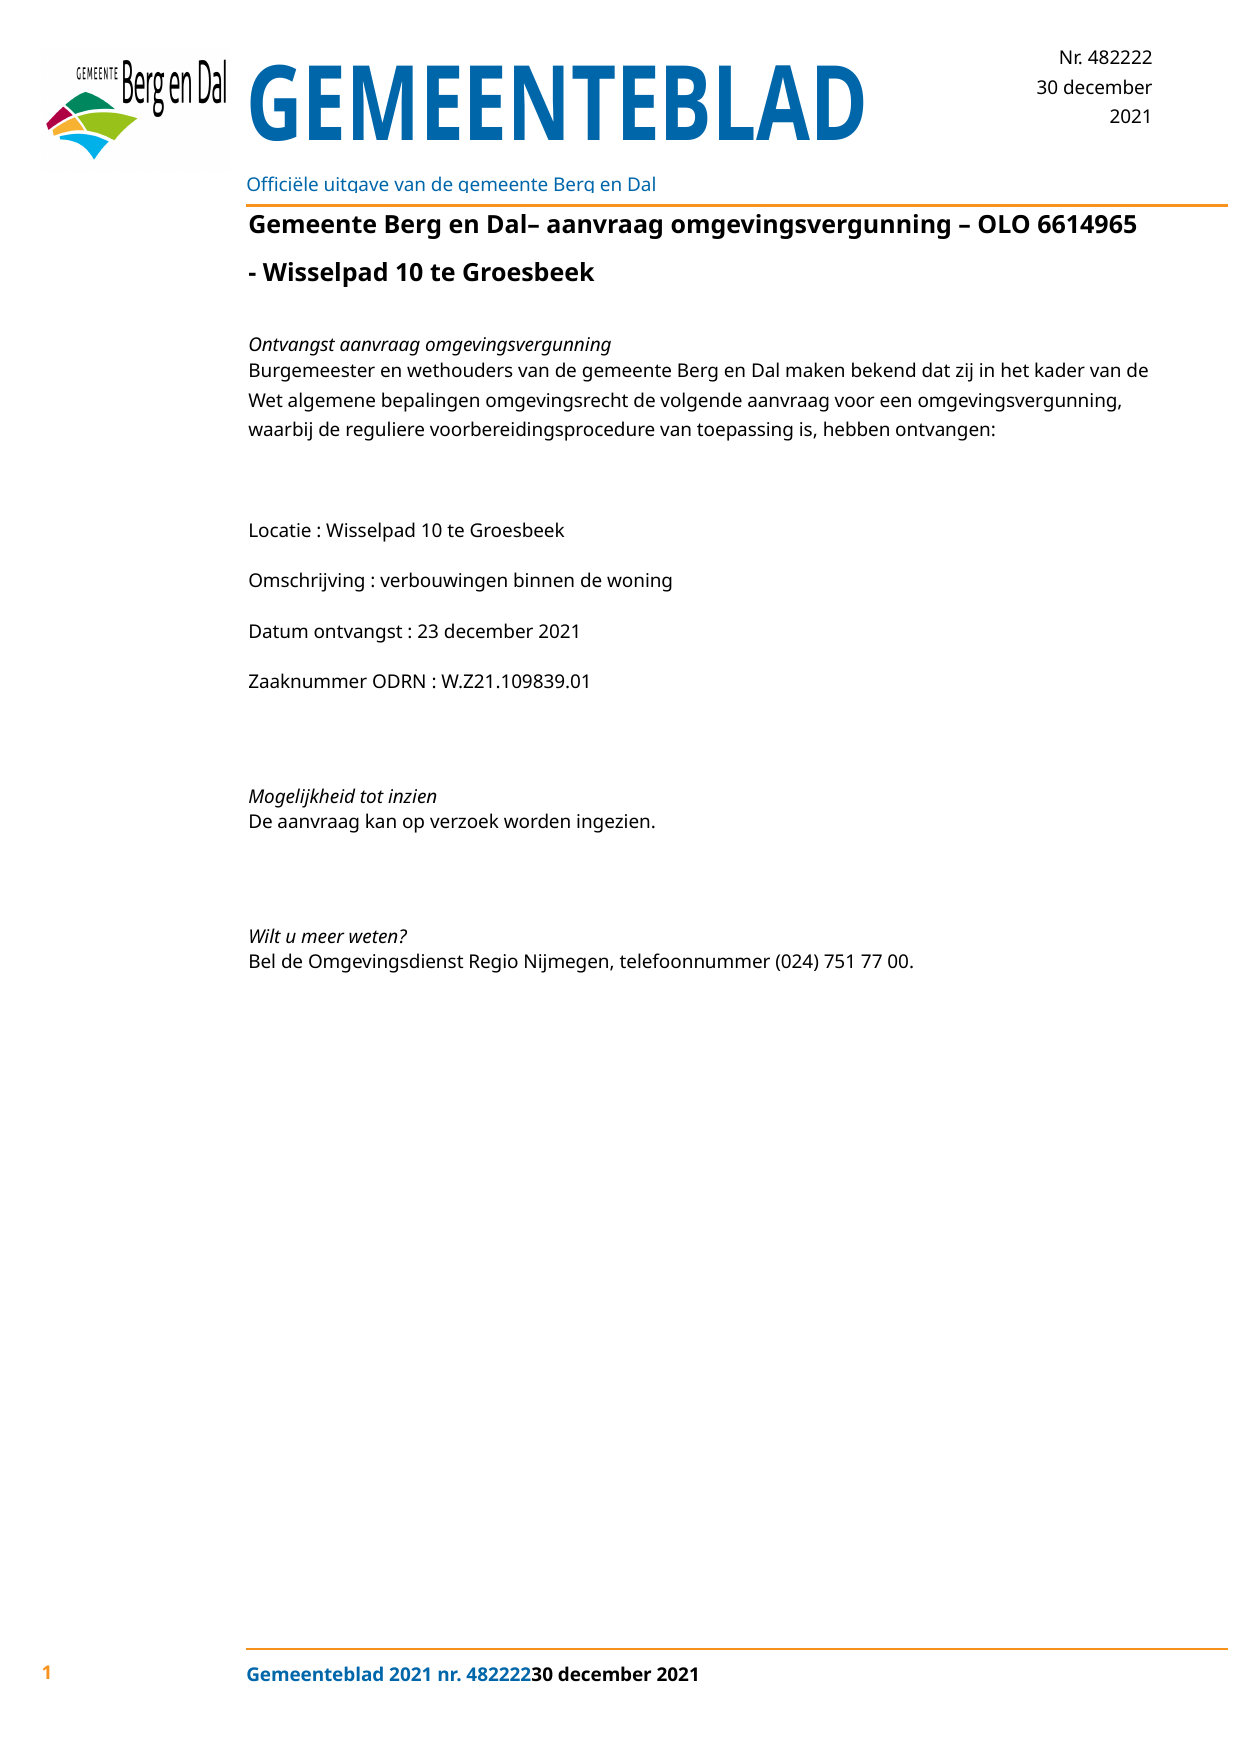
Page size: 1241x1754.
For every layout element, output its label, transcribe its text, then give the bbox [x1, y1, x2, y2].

text Gemeente Berg en Dal– aanvraag omgevingsvergunning – OLO 6614965 - Wisselpad 10 te Groesbeek [248, 207, 1152, 288]
text Omschrijving : verbouwingen binnen de woning [248, 568, 1152, 593]
text Datum ontvangst : 23 december 2021 [248, 618, 1152, 644]
text De aanvraag kan op verzoek worden ingezien. [248, 808, 1152, 834]
text Burgemeester en wethouders van de gemeente Berg en Dal maken bekend dat zij in het kader van de Wet algemene bepalingen omgevingsrecht de volgende aanvraag voor een omgevingsvergunning, waarbij de reguliere voorbereidingsprocedure van toepassing is, hebben ontvangen: [248, 357, 1152, 442]
text Zaaknummer ODRN : W.Z21.109839.01 [248, 668, 1152, 694]
text Wilt u meer weten? [248, 923, 1152, 949]
text Locatie : Wisselpad 10 te Groesbeek [248, 517, 1152, 543]
text Mogelijkheid tot inzien [248, 783, 1152, 808]
picture [41, 47, 231, 172]
text Bel de Omgevingsdienst Regio Nijmegen, telefoonnummer (024) 751 77 00. [248, 949, 1152, 974]
text Ontvangst aanvraag omgevingsvergunning [248, 331, 1152, 357]
